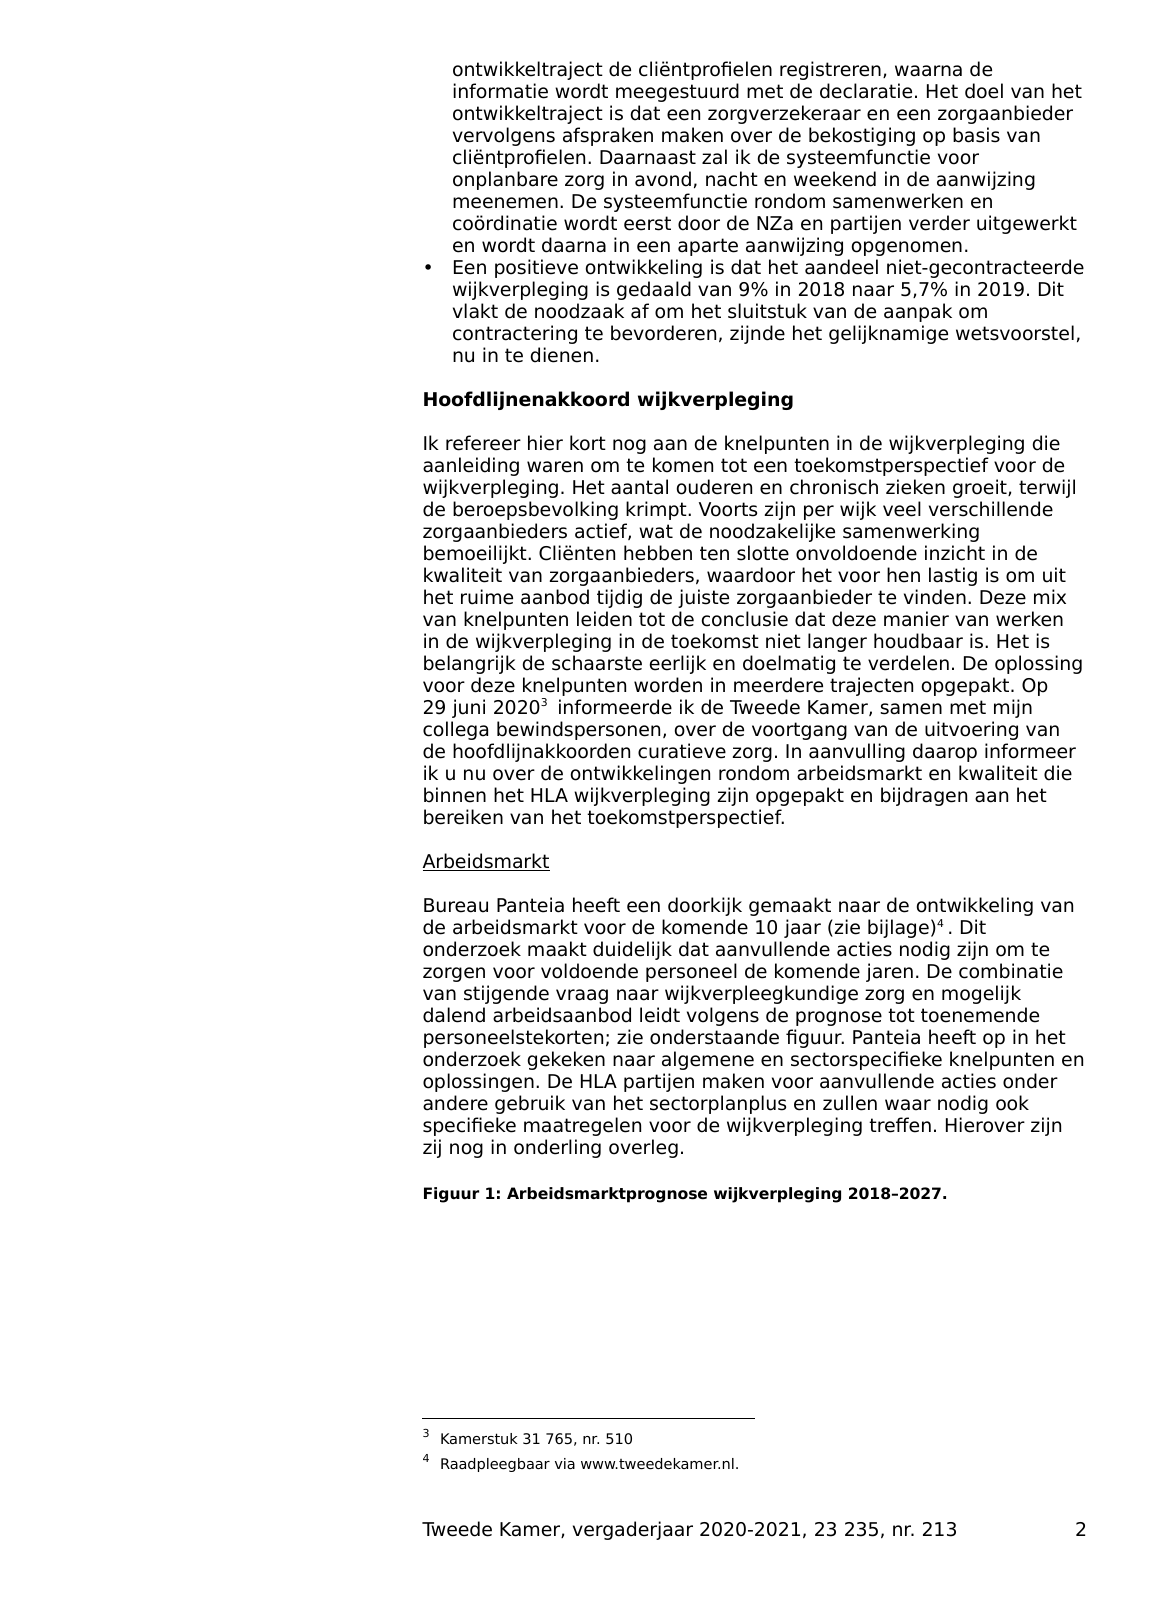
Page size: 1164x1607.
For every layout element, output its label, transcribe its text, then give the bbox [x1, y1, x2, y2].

text • Een positieve ontwikkeling is dat het aandeel niet-gecontracteerde wijkverpleging is gedaald van 9% in 2018 naar 5,7% in 2019. Dit vlakt de noodzaak af om het sluitstuk van de aanpak om contractering te bevorderen, zijnde het gelijknamige wetsvoorstel, nu in te dienen. [422, 257, 1087, 367]
text Raadpleegbaar via www.tweedekamer.nl. [422, 1452, 1087, 1474]
text ontwikkeltraject de cliëntprofielen registreren, waarna de informatie wordt meegestuurd met de declaratie. Het doel van het ontwikkeltraject is dat een zorgverzekeraar en een zorgaanbieder vervolgens afspraken maken over de bekostiging op basis van cliëntprofielen. Daarnaast zal ik de systeemfunctie voor onplanbare zorg in avond, nacht en weekend in de aanwijzing meenemen. De systeemfunctie rondom samenwerken en coördinatie wordt eerst door de NZa en partijen verder uitgewerkt en wordt daarna in een aparte aanwijzing opgenomen. [422, 59, 1087, 257]
text Ik refereer hier kort nog aan de knelpunten in de wijkverpleging die aanleiding waren om te komen tot een toekomstperspectief voor de wijkverpleging. Het aantal ouderen en chronisch zieken groeit, terwijl de beroepsbevolking krimpt. Voorts zijn per wijk veel verschillende zorgaanbieders actief, wat de noodzakelijke samenwerking bemoeilijkt. Cliënten hebben ten slotte onvoldoende inzicht in de kwaliteit van zorgaanbieders, waardoor het voor hen lastig is om uit het ruime aanbod tijdig de juiste zorgaanbieder te vinden. Deze mix van knelpunten leiden tot de conclusie dat deze manier van werken in de wijkverpleging in de toekomst niet langer houdbaar is. Het is belangrijk de schaarste eerlijk en doelmatig te verdelen. De oplossing voor deze knelpunten worden in meerdere trajecten opgepakt. Op 29 juni 2020 informeerde ik de Tweede Kamer, samen met mijn collega bewindspersonen, over de voortgang van de uitvoering van de hoofdlijnakkoorden curatieve zorg. In aanvulling daarop informeer ik u nu over de ontwikkelingen rondom arbeidsmarkt en kwaliteit die binnen het HLA wijkverpleging zijn opgepakt en bijdragen aan het bereiken van het toekomstperspectief. [422, 433, 1087, 829]
text Bureau Panteia heeft een doorkijk gemaakt naar de ontwikkeling van de arbeidsmarkt voor de komende 10 jaar (zie bijlage). Dit onderzoek maakt duidelijk dat aanvullende acties nodig zijn om te zorgen voor voldoende personeel de komende jaren. De combinatie van stijgende vraag naar wijkverpleegkundige zorg en mogelijk dalend arbeidsaanbod leidt volgens de prognose tot toenemende personeelstekorten; zie onderstaande figuur. Panteia heeft op in het onderzoek gekeken naar algemene en sectorspecifieke knelpunten en oplossingen. De HLA partijen maken voor aanvullende acties onder andere gebruik van het sectorplanplus en zullen waar nodig ook specifieke maatregelen voor de wijkverpleging treffen. Hierover zijn zij nog in onderling overleg. [422, 895, 1087, 1159]
text Figuur 1: Arbeidsmarktprognose wijkverpleging 2018–2027. [422, 1185, 1072, 1203]
subtitle Hoofdlijnenakkoord wijkverpleging [422, 389, 1087, 411]
text Kamerstuk 31 765, nr. 510 [422, 1427, 1087, 1449]
subtitle Arbeidsmarkt [422, 851, 1087, 873]
